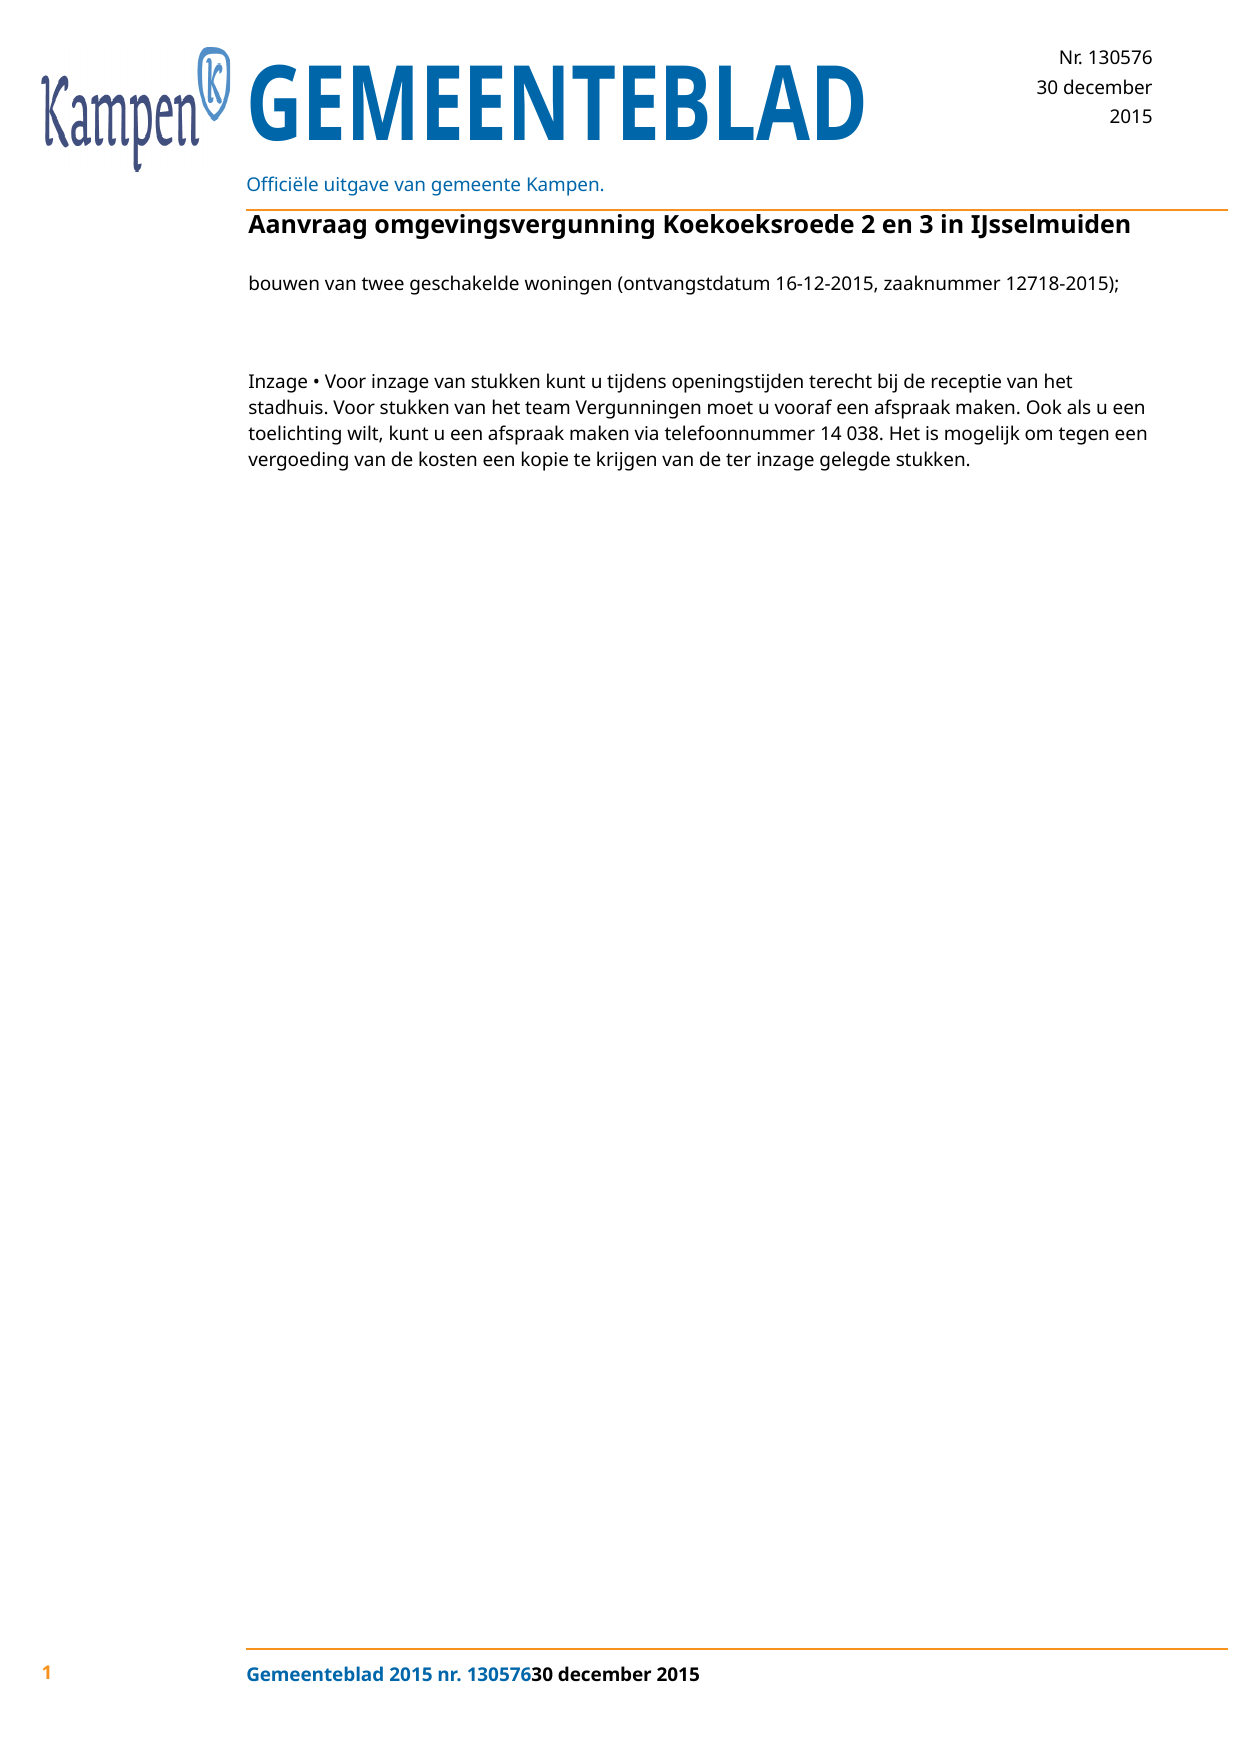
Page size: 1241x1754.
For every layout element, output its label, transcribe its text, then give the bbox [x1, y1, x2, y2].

text Aanvraag omgevingsvergunning Koekoeksroede 2 en 3 in IJsselmuiden [248, 211, 1152, 241]
text Inzage • Voor inzage van stukken kunt u tijdens openingstijden terecht bij de receptie van het stadhuis. Voor stukken van het team Vergunningen moet u vooraf een afspraak maken. Ook als u een toelichting wilt, kunt u een afspraak maken via telefoonnummer 14 038. Het is mogelijk om tegen een vergoeding van de kosten een kopie te krijgen van de ter inzage gelegde stukken. [248, 368, 1152, 471]
picture [41, 47, 231, 172]
text bouwen van twee geschakelde woningen (ontvangstdatum 16-12-2015, zaaknummer 12718-2015); [248, 270, 1152, 296]
